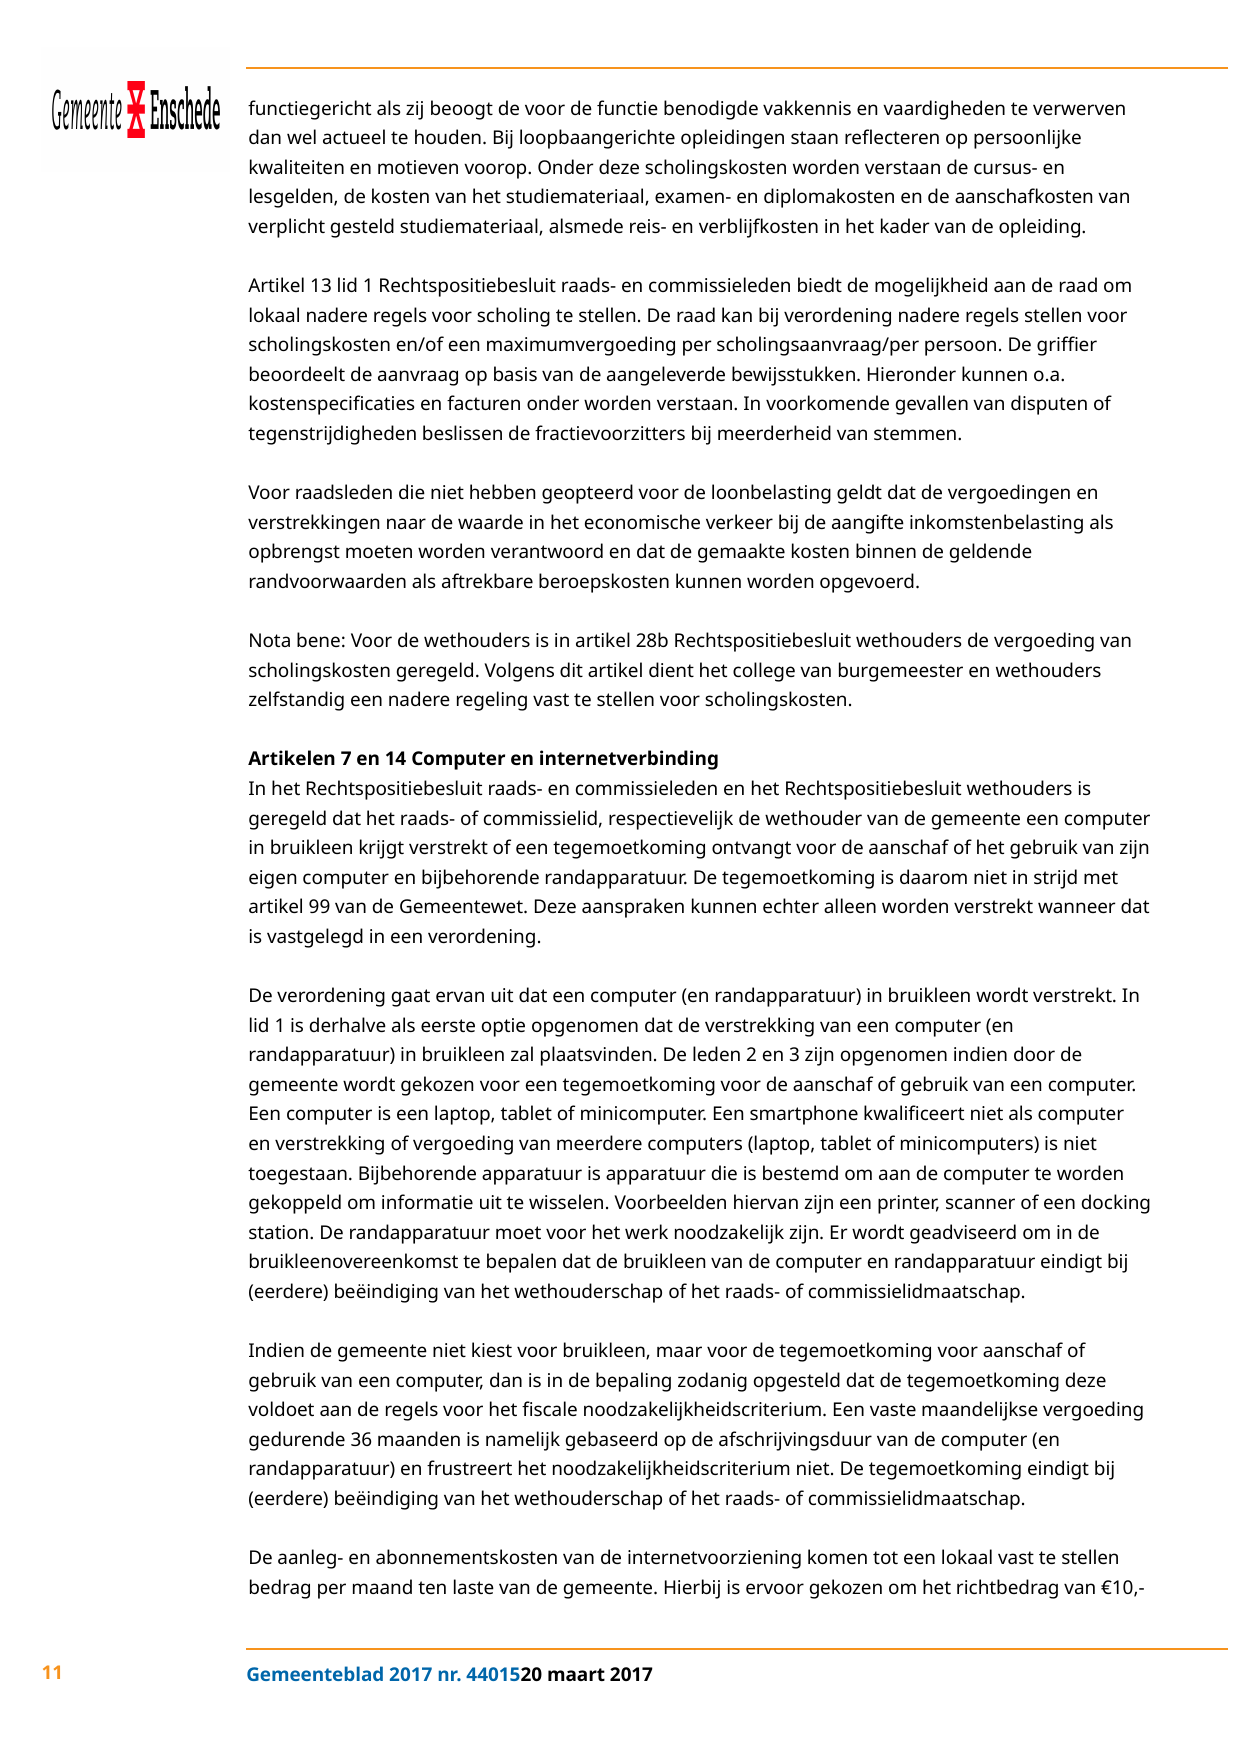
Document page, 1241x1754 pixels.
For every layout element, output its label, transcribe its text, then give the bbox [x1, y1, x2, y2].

text functiegericht als zij beoogt de voor de functie benodigde vakkennis en vaardigheden te verwerven dan wel actueel te houden. Bij loopbaangerichte opleidingen staan reflecteren op persoonlijke kwaliteiten en motieven voorop. Onder deze scholingskosten worden verstaan de cursus- en lesgelden, de kosten van het studiemateriaal, examen- en diplomakosten en de aanschafkosten van verplicht gesteld studiemateriaal, alsmede reis- en verblijfkosten in het kader van de opleiding. [248, 95, 1152, 239]
text De verordening gaat ervan uit dat een computer (en randapparatuur) in bruikleen wordt verstrekt. In lid 1 is derhalve als eerste optie opgenomen dat de verstrekking van een computer (en randapparatuur) in bruikleen zal plaatsvinden. De leden 2 en 3 zijn opgenomen indien door de gemeente wordt gekozen voor een tegemoetkoming voor de aanschaf of gebruik van een computer. Een computer is een laptop, tablet of minicomputer. Een smartphone kwalificeert niet als computer en verstrekking of vergoeding van meerdere computers (laptop, tablet of minicomputers) is niet toegestaan. Bijbehorende apparatuur is apparatuur die is bestemd om aan de computer te worden gekoppeld om informatie uit te wisselen. Voorbeelden hiervan zijn een printer, scanner of een docking station. De randapparatuur moet voor het werk noodzakelijk zijn. Er wordt geadviseerd om in de bruikleenovereenkomst te bepalen dat de bruikleen van de computer en randapparatuur eindigt bij (eerdere) beëindiging van het wethouderschap of het raads- of commissielidmaatschap. [248, 982, 1152, 1304]
text De aanleg- en abonnementskosten van de internetvoorziening komen tot een lokaal vast te stellen bedrag per maand ten laste van de gemeente. Hierbij is ervoor gekozen om het richtbedrag van €10,- [248, 1544, 1152, 1600]
text Indien de gemeente niet kiest voor bruikleen, maar voor de tegemoetkoming voor aanschaf of gebruik van een computer, dan is in de bepaling zodanig opgesteld dat de tegemoetkoming deze voldoet aan de regels voor het fiscale noodzakelijkheidscriterium. Een vaste maandelijkse vergoeding gedurende 36 maanden is namelijk gebaseerd op de afschrijvingsduur van de computer (en randapparatuur) en frustreert het noodzakelijkheidscriterium niet. De tegemoetkoming eindigt bij (eerdere) beëindiging van het wethouderschap of het raads- of commissielidmaatschap. [248, 1337, 1152, 1511]
text Nota bene: Voor de wethouders is in artikel 28b Rechtspositiebesluit wethouders de vergoeding van scholingskosten geregeld. Volgens dit artikel dient het college van burgemeester en wethouders zelfstandig een nadere regeling vast te stellen voor scholingskosten. [248, 627, 1152, 712]
text Artikel 13 lid 1 Rechtspositiebesluit raads- en commissieleden biedt de mogelijkheid aan de raad om lokaal nadere regels voor scholing te stellen. De raad kan bij verordening nadere regels stellen voor scholingskosten en/of een maximumvergoeding per scholingsaanvraag/per persoon. De griffier beoordeelt de aanvraag op basis van de aangeleverde bewijsstukken. Hieronder kunnen o.a. kostenspecificaties en facturen onder worden verstaan. In voorkomende gevallen van disputen of tegenstrijdigheden beslissen de fractievoorzitters bij meerderheid van stemmen. [248, 272, 1152, 446]
picture [41, 47, 231, 172]
text Artikelen 7 en 14 Computer en internetverbinding [248, 746, 1152, 771]
text In het Rechtspositiebesluit raads- en commissieleden en het Rechtspositiebesluit wethouders is geregeld dat het raads- of commissielid, respectievelijk de wethouder van de gemeente een computer in bruikleen krijgt verstrekt of een tegemoetkoming ontvangt voor de aanschaf of het gebruik van zijn eigen computer en bijbehorende randapparatuur. De tegemoetkoming is daarom niet in strijd met artikel 99 van de Gemeentewet. Deze aanspraken kunnen echter alleen worden verstrekt wanneer dat is vastgelegd in een verordening. [248, 775, 1152, 949]
text Voor raadsleden die niet hebben geopteerd voor de loonbelasting geldt dat de vergoedingen en verstrekkingen naar de waarde in het economische verkeer bij de aangifte inkomstenbelasting als opbrengst moeten worden verantwoord en dat de gemaakte kosten binnen de geldende randvoorwaarden als aftrekbare beroepskosten kunnen worden opgevoerd. [248, 479, 1152, 594]
